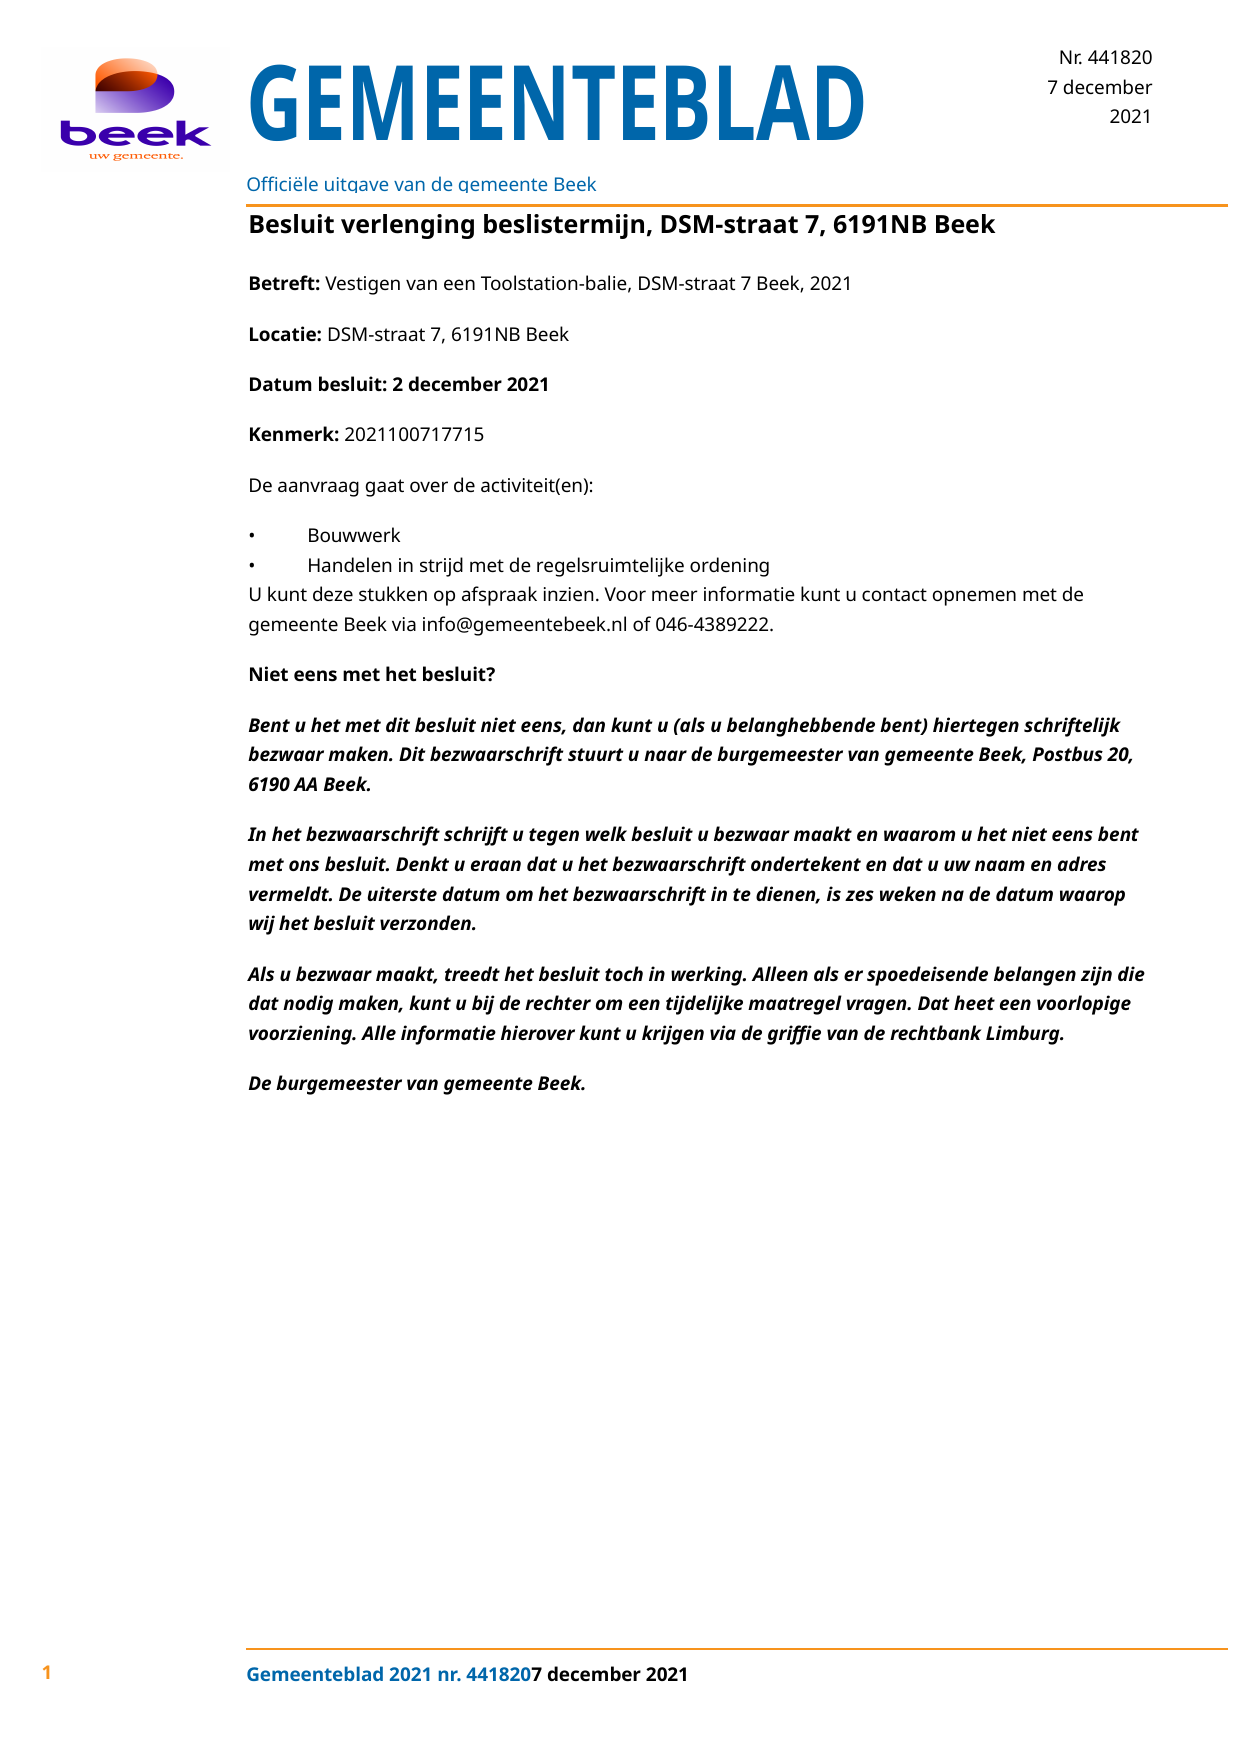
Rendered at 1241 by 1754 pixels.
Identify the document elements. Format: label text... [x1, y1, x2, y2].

list Handelen in strijd met de regelsruimtelijke ordening [248, 552, 1152, 578]
text Betreft: Vestigen van een Toolstation-balie, DSM-straat 7 Beek, 2021 [248, 270, 1152, 296]
picture [41, 47, 231, 172]
text U kunt deze stukken op afspraak inzien. Voor meer informatie kunt u contact opnemen met de gemeente Beek via info@gemeentebeek.nl of 046-4389222. [248, 582, 1152, 637]
text Besluit verlenging beslistermijn, DSM-straat 7, 6191NB Beek [248, 207, 1152, 241]
text Als u bezwaar maakt, treedt het besluit toch in werking. Alleen als er spoedeisende belangen zijn die dat nodig maken, kunt u bij de rechter om een tijdelijke maatregel vragen. Dat heet een voorlopige voorziening. Alle informatie hierover kunt u krijgen via de griffie van de rechtbank Limburg. [248, 961, 1152, 1046]
text De burgemeester van gemeente Beek. [248, 1070, 1152, 1096]
text In het bezwaarschrift schrijft u tegen welk besluit u bezwaar maakt en waarom u het niet eens bent met ons besluit. Denkt u eraan dat u het bezwaarschrift ondertekent en dat u uw naam en adres vermeldt. De uiterste datum om het bezwaarschrift in te dienen, is zes weken na de datum waarop wij het besluit verzonden. [248, 822, 1152, 936]
text De aanvraag gaat over de activiteit(en): [248, 472, 1152, 498]
text Locatie: DSM-straat 7, 6191NB Beek [248, 321, 1152, 346]
text Niet eens met het besluit? [248, 662, 1152, 687]
text Bent u het met dit besluit niet eens, dan kunt u (als u belanghebbende bent) hiertegen schriftelijk bezwaar maken. Dit bezwaarschrift stuurt u naar de burgemeester van gemeente Beek, Postbus 20, 6190 AA Beek. [248, 712, 1152, 797]
text Kenmerk: 2021100717715 [248, 422, 1152, 447]
list Bouwwerk [248, 522, 1152, 548]
text Datum besluit: 2 december 2021 [248, 371, 1152, 397]
